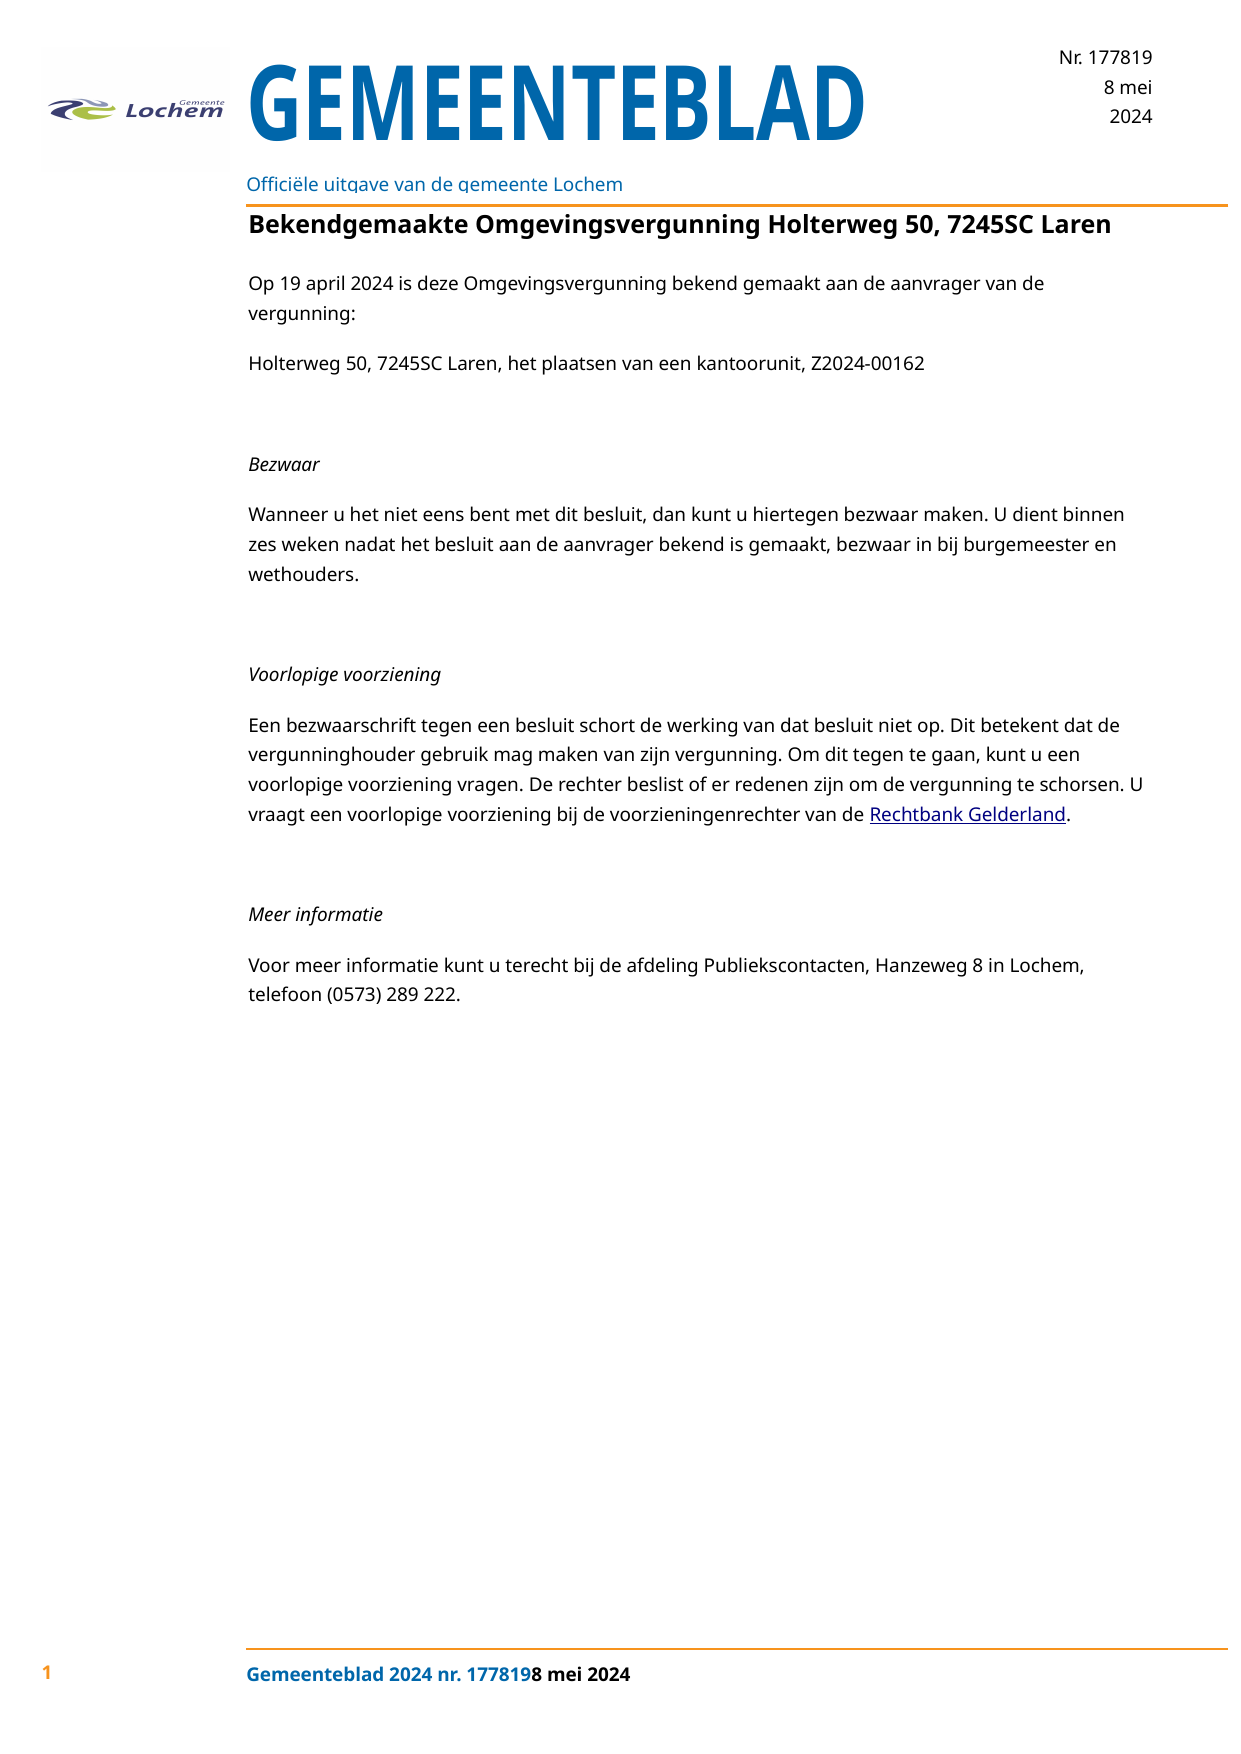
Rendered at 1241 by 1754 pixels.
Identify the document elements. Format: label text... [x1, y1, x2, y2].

text Holterweg 50, 7245SC Laren, het plaatsen van een kantoorunit, Z2024-00162 [248, 350, 1152, 376]
text Voor meer informatie kunt u terecht bij de afdeling Publiekscontacten, Hanzeweg 8 in Lochem, telefoon (0573) 289 222. [248, 952, 1152, 1007]
text Voorlopige voorziening [248, 662, 1152, 687]
text Een bezwaarschrift tegen een besluit schort de werking van dat besluit niet op. Dit betekent dat de vergunninghouder gebruik mag maken van zijn vergunning. Om dit tegen te gaan, kunt u een voorlopige voorziening vragen. De rechter beslist of er redenen zijn om de vergunning te schorsen. U vraagt een voorlopige voorziening bij de voorzieningenrechter van de Rechtbank Gelderland. [248, 712, 1152, 826]
text Wanneer u het niet eens bent met dit besluit, dan kunt u hiertegen bezwaar maken. U dient binnen zes weken nadat het besluit aan de aanvrager bekend is gemaakt, bezwaar in bij burgemeester en wethouders. [248, 502, 1152, 586]
picture [41, 47, 231, 172]
text Bekendgemaakte Omgevingsvergunning Holterweg 50, 7245SC Laren [248, 207, 1152, 241]
text Meer informatie [248, 902, 1152, 927]
text Bezwaar [248, 451, 1152, 477]
text Op 19 april 2024 is deze Omgevingsvergunning bekend gemaakt aan de aanvrager van de vergunning: [248, 270, 1152, 326]
